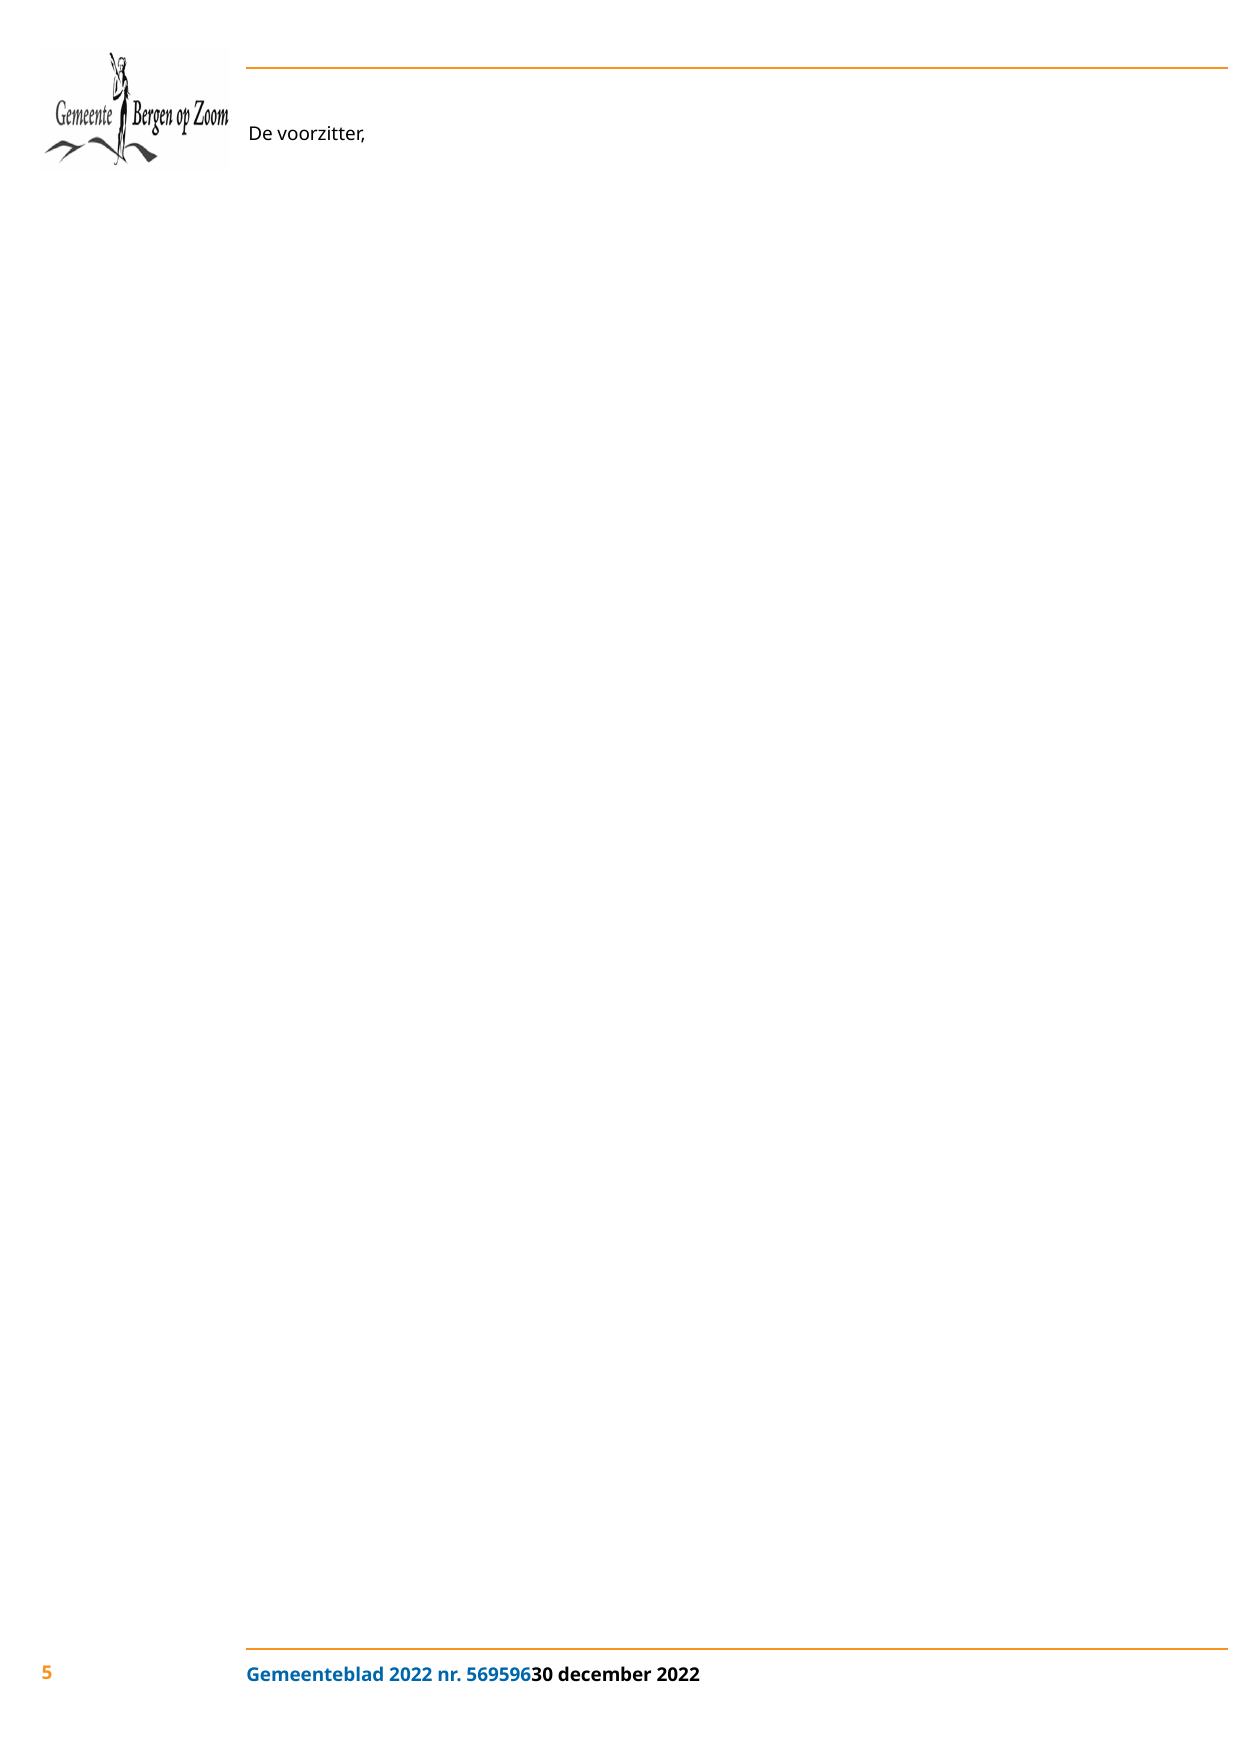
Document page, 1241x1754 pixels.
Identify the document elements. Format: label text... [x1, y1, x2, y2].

picture [41, 47, 231, 172]
text De voorzitter, [248, 121, 1152, 146]
